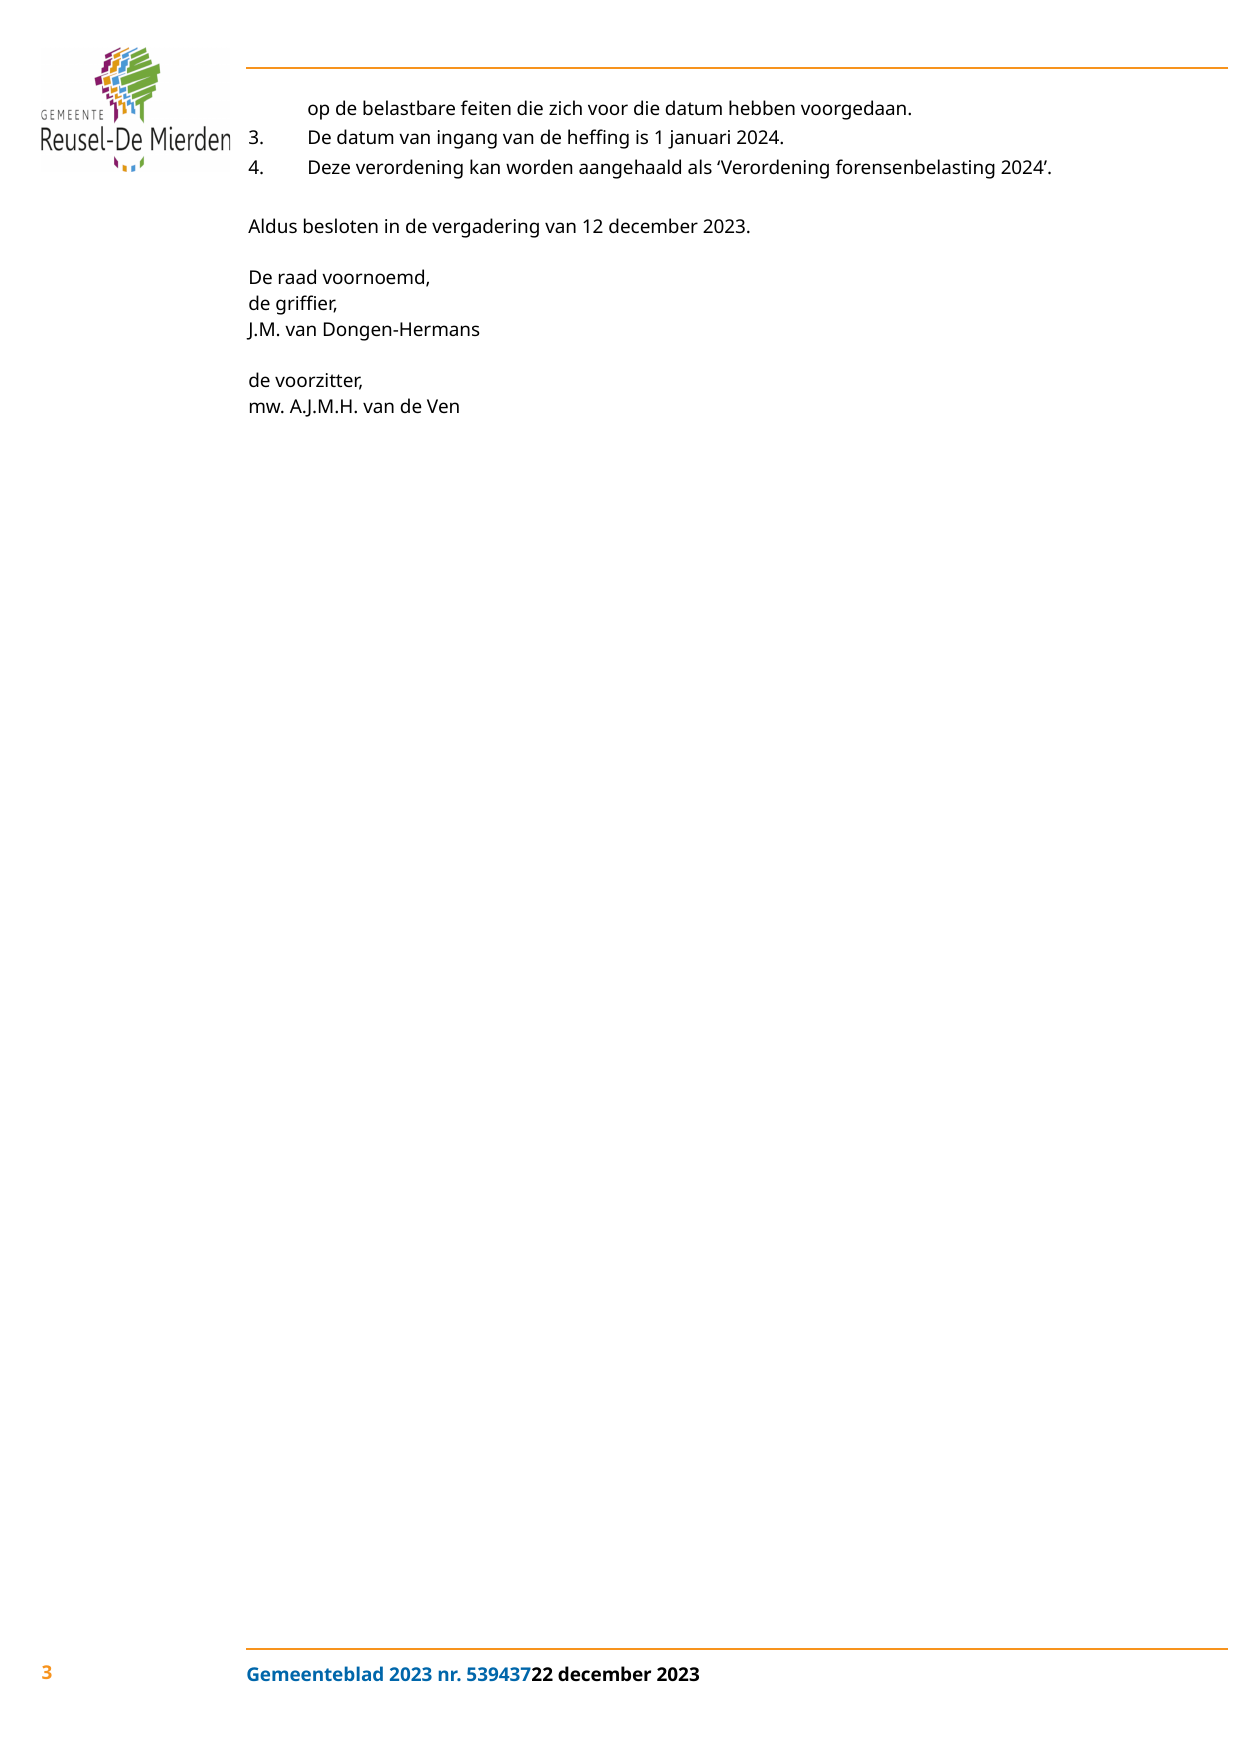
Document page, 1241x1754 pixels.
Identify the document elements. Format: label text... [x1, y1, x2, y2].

list De datum van ingang van de heffing is 1 januari 2024. [248, 124, 1152, 150]
text J.M. van Dongen-Hermans [248, 316, 1152, 342]
text mw. A.J.M.H. van de Ven [248, 393, 1152, 419]
text de voorzitter, [248, 367, 1152, 393]
text de griffier, [248, 290, 1152, 316]
text Aldus besloten in de vergadering van 12 december 2023. [248, 213, 1152, 239]
picture [41, 47, 231, 172]
list op de belastbare feiten die zich voor die datum hebben voorgedaan. [248, 95, 1152, 121]
text De raad voornoemd, [248, 264, 1152, 290]
list Deze verordening kan worden aangehaald als ‘Verordening forensenbelasting 2024’. [248, 154, 1152, 180]
